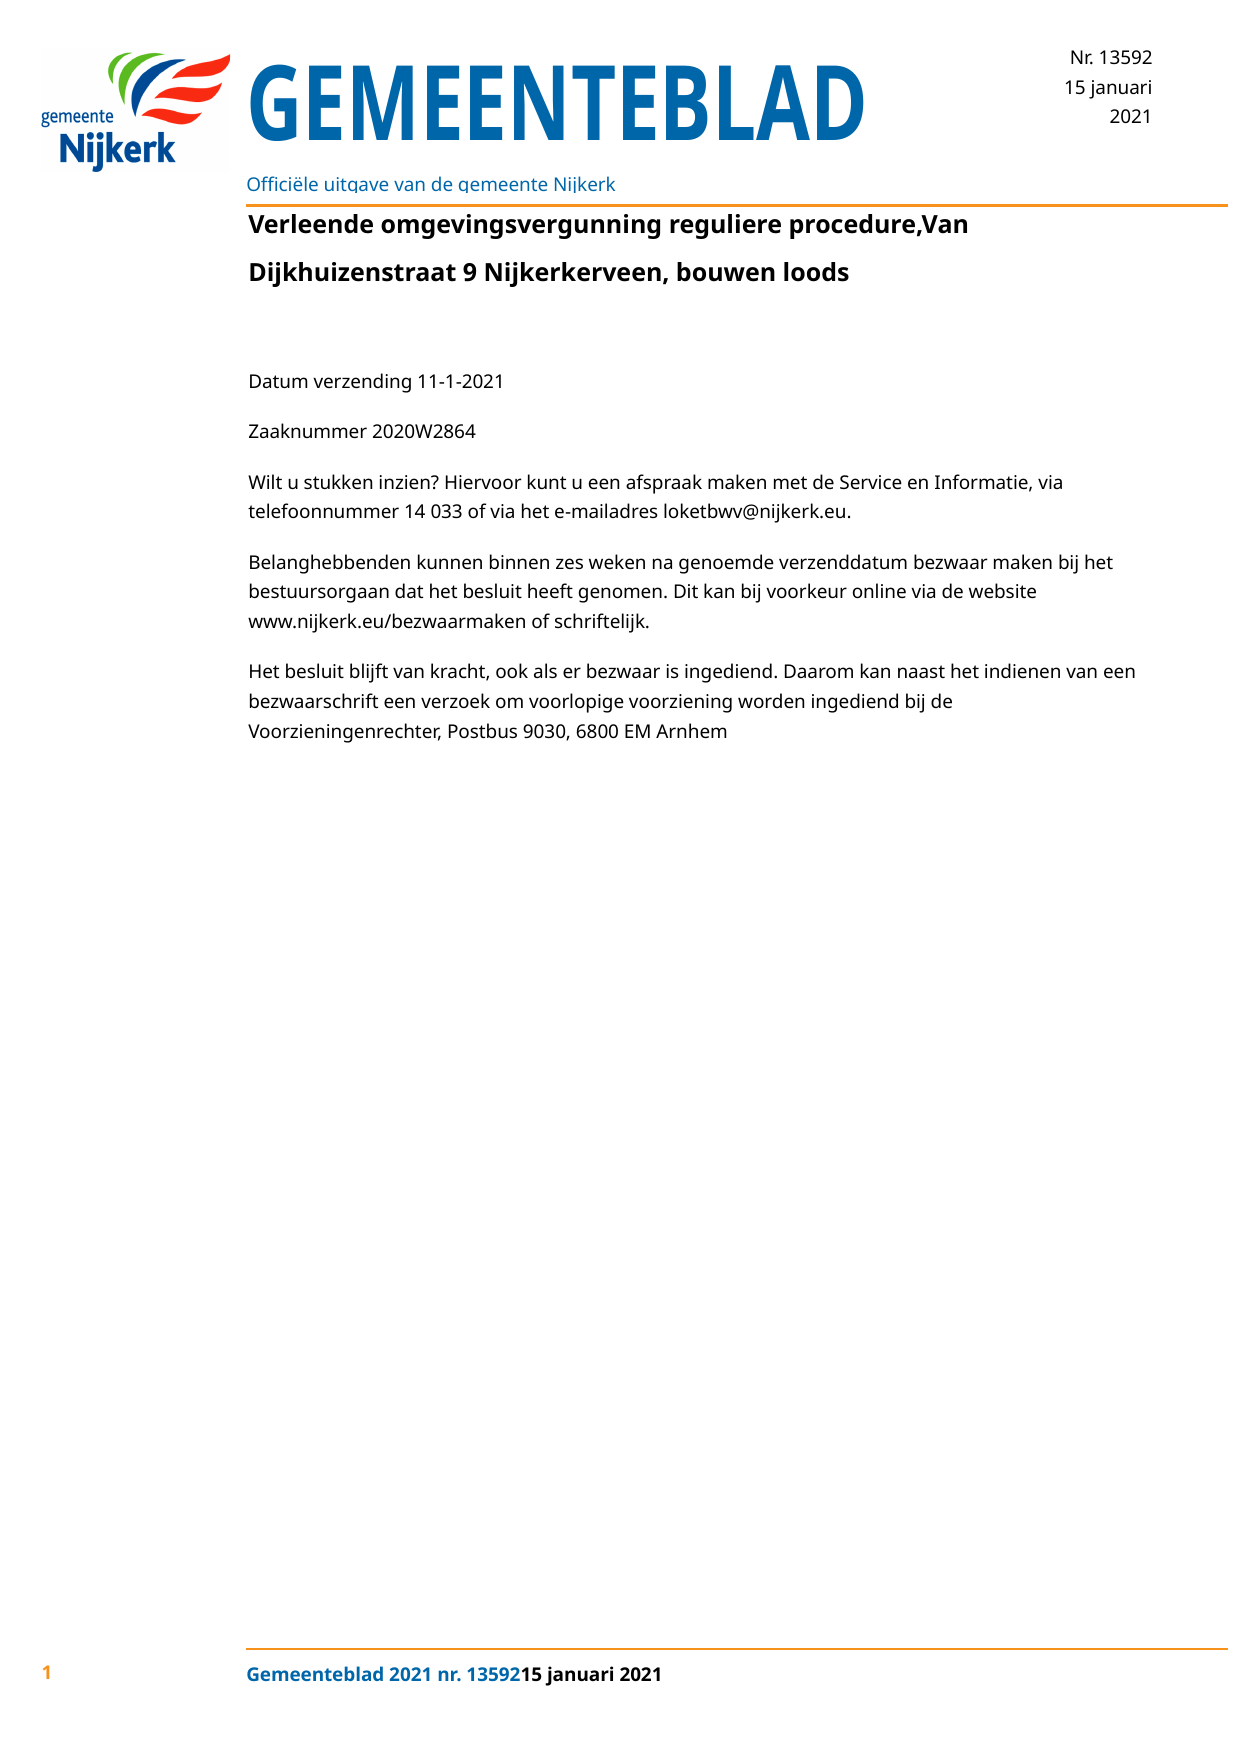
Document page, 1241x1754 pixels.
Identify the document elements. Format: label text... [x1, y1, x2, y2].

text Zaaknummer 2020W2864 [248, 419, 1152, 444]
text Het besluit blijft van kracht, ook als er bezwaar is ingediend. Daarom kan naast het indienen van een bezwaarschrift een verzoek om voorlopige voorziening worden ingediend bij de Voorzieningenrechter, Postbus 9030, 6800 EM Arnhem [248, 659, 1152, 744]
text Wilt u stukken inzien? Hiervoor kunt u een afspraak maken met de Service en Informatie, via telefoonnummer 14 033 of via het e-mailadres loketbwv@nijkerk.eu. [248, 469, 1152, 524]
picture [41, 47, 231, 172]
text Datum verzending 11-1-2021 [248, 368, 1152, 394]
text Belanghebbenden kunnen binnen zes weken na genoemde verzenddatum bezwaar maken bij het bestuursorgaan dat het besluit heeft genomen. Dit kan bij voorkeur online via de website www.nijkerk.eu/bezwaarmaken of schriftelijk. [248, 549, 1152, 634]
text Verleende omgevingsvergunning reguliere procedure,Van Dijkhuizenstraat 9 Nijkerkerveen, bouwen loods [248, 207, 1152, 288]
